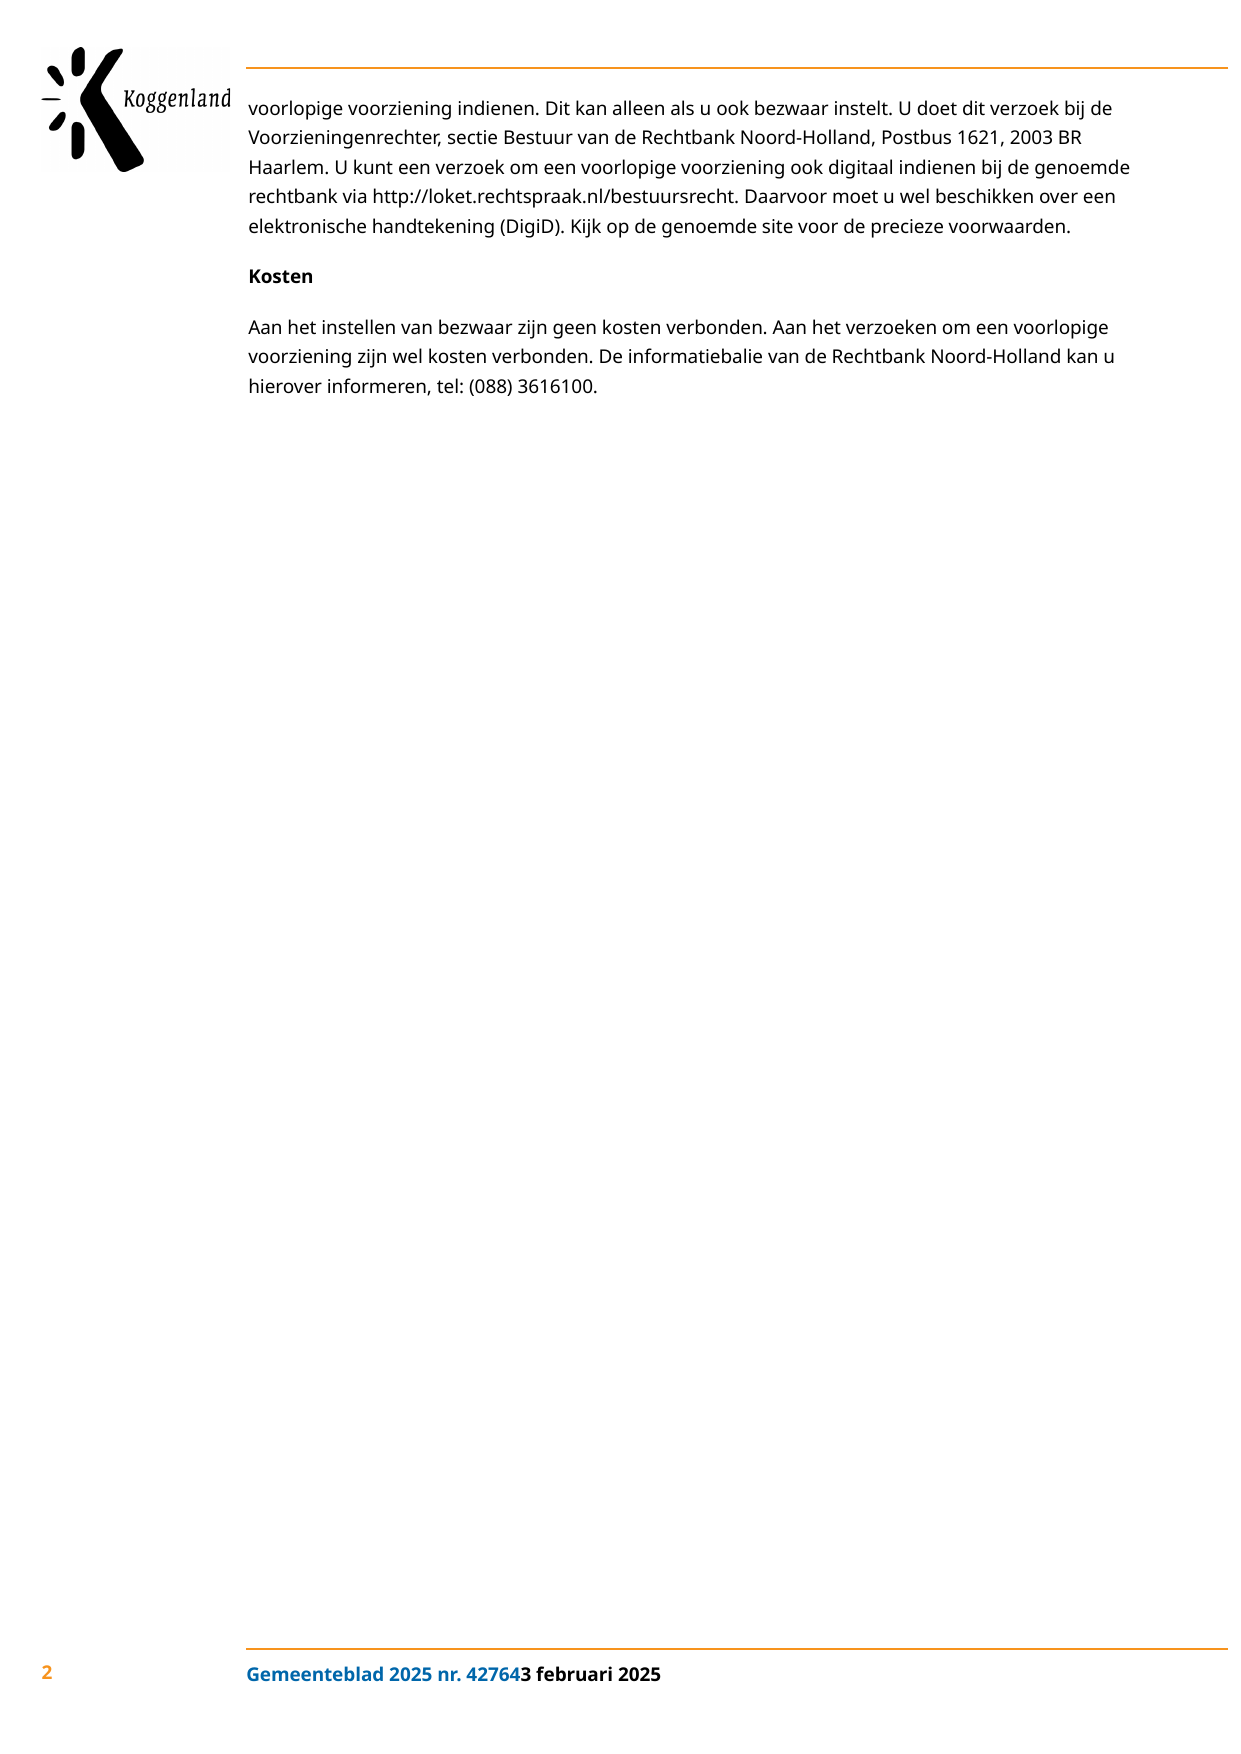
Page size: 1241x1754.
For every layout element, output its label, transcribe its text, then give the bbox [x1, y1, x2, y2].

picture [41, 47, 231, 172]
text voorlopige voorziening indienen. Dit kan alleen als u ook bezwaar instelt. U doet dit verzoek bij de Voorzieningenrechter, sectie Bestuur van de Rechtbank Noord-Holland, Postbus 1621, 2003 BR Haarlem. U kunt een verzoek om een voorlopige voorziening ook digitaal indienen bij de genoemde rechtbank via http://loket.rechtspraak.nl/bestuursrecht. Daarvoor moet u wel beschikken over een elektronische handtekening (DigiD). Kijk op de genoemde site voor de precieze voorwaarden. [248, 95, 1152, 239]
text Aan het instellen van bezwaar zijn geen kosten verbonden. Aan het verzoeken om een voorlopige voorziening zijn wel kosten verbonden. De informatiebalie van de Rechtbank Noord-Holland kan u hierover informeren, tel: (088) 3616100. [248, 314, 1152, 399]
text Kosten [248, 263, 1152, 289]
